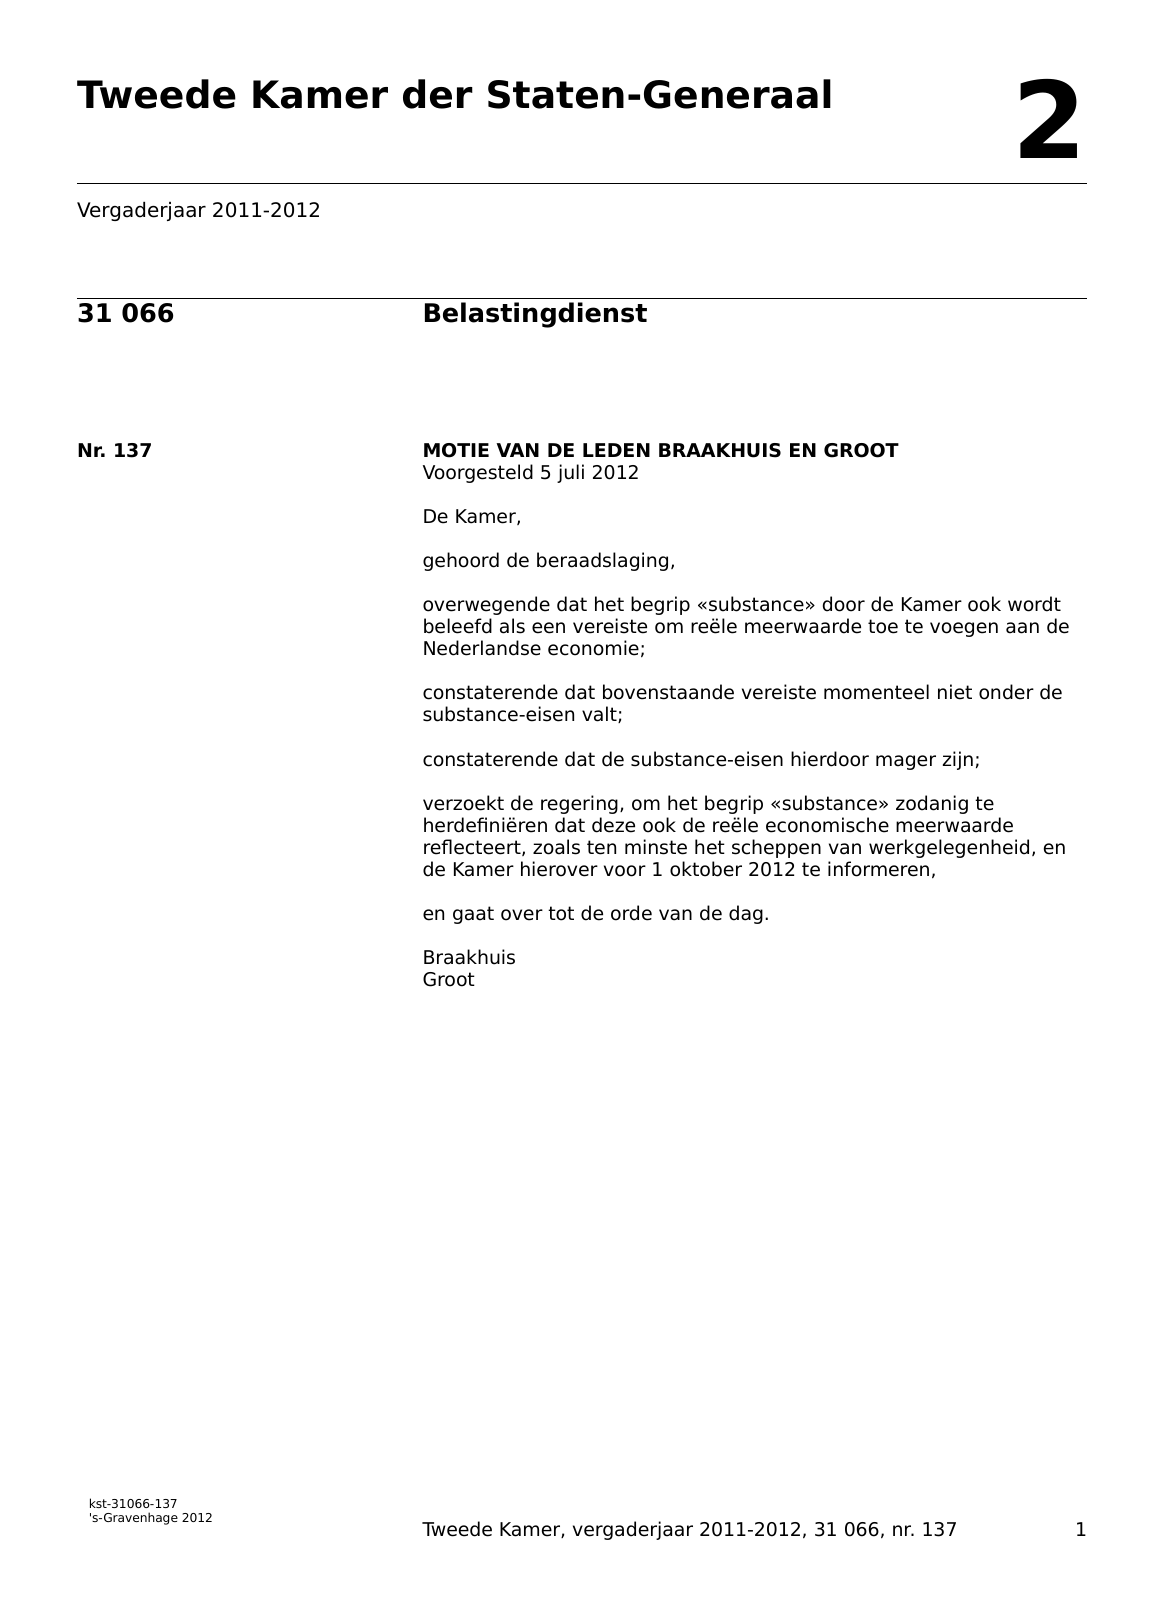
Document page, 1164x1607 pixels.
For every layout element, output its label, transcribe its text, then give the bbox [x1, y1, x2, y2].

text De Kamer, [422, 506, 1087, 528]
text kst-31066-137 [88, 1497, 323, 1511]
subtitle Nr. 137 MOTIE VAN DE LEDEN BRAAKHUIS EN GROOT [77, 440, 1087, 462]
text verzoekt de regering, om het begrip «substance» zodanig te herdefiniëren dat deze ook de reële economische meerwaarde reflecteert, zoals ten minste het scheppen van werkgelegenheid, en de Kamer hierover voor 1 oktober 2012 te informeren, [422, 793, 1087, 881]
text constaterende dat de substance-eisen hierdoor mager zijn; [422, 748, 1087, 770]
subtitle 31 066 Belastingdienst [77, 299, 1087, 329]
text constaterende dat bovenstaande vereiste momenteel niet onder de substance-eisen valt; [422, 682, 1087, 726]
table_cell Vergaderjaar 2011-2012 [77, 184, 1087, 298]
text Groot [422, 969, 1087, 991]
text gehoord de beraadslaging, [422, 550, 1087, 572]
text en gaat over tot de orde van de dag. [422, 903, 1087, 925]
text Braakhuis [422, 947, 1087, 969]
text overwegende dat het begrip «substance» door de Kamer ook wordt beleefd als een vereiste om reële meerwaarde toe te voegen aan de Nederlandse economie; [422, 594, 1087, 660]
text Voorgesteld 5 juli 2012 [422, 462, 1087, 484]
text 's-Gravenhage 2012 [88, 1511, 323, 1525]
table_header 2 [886, 59, 1087, 183]
table_header Tweede Kamer der Staten-Generaal [77, 59, 886, 183]
